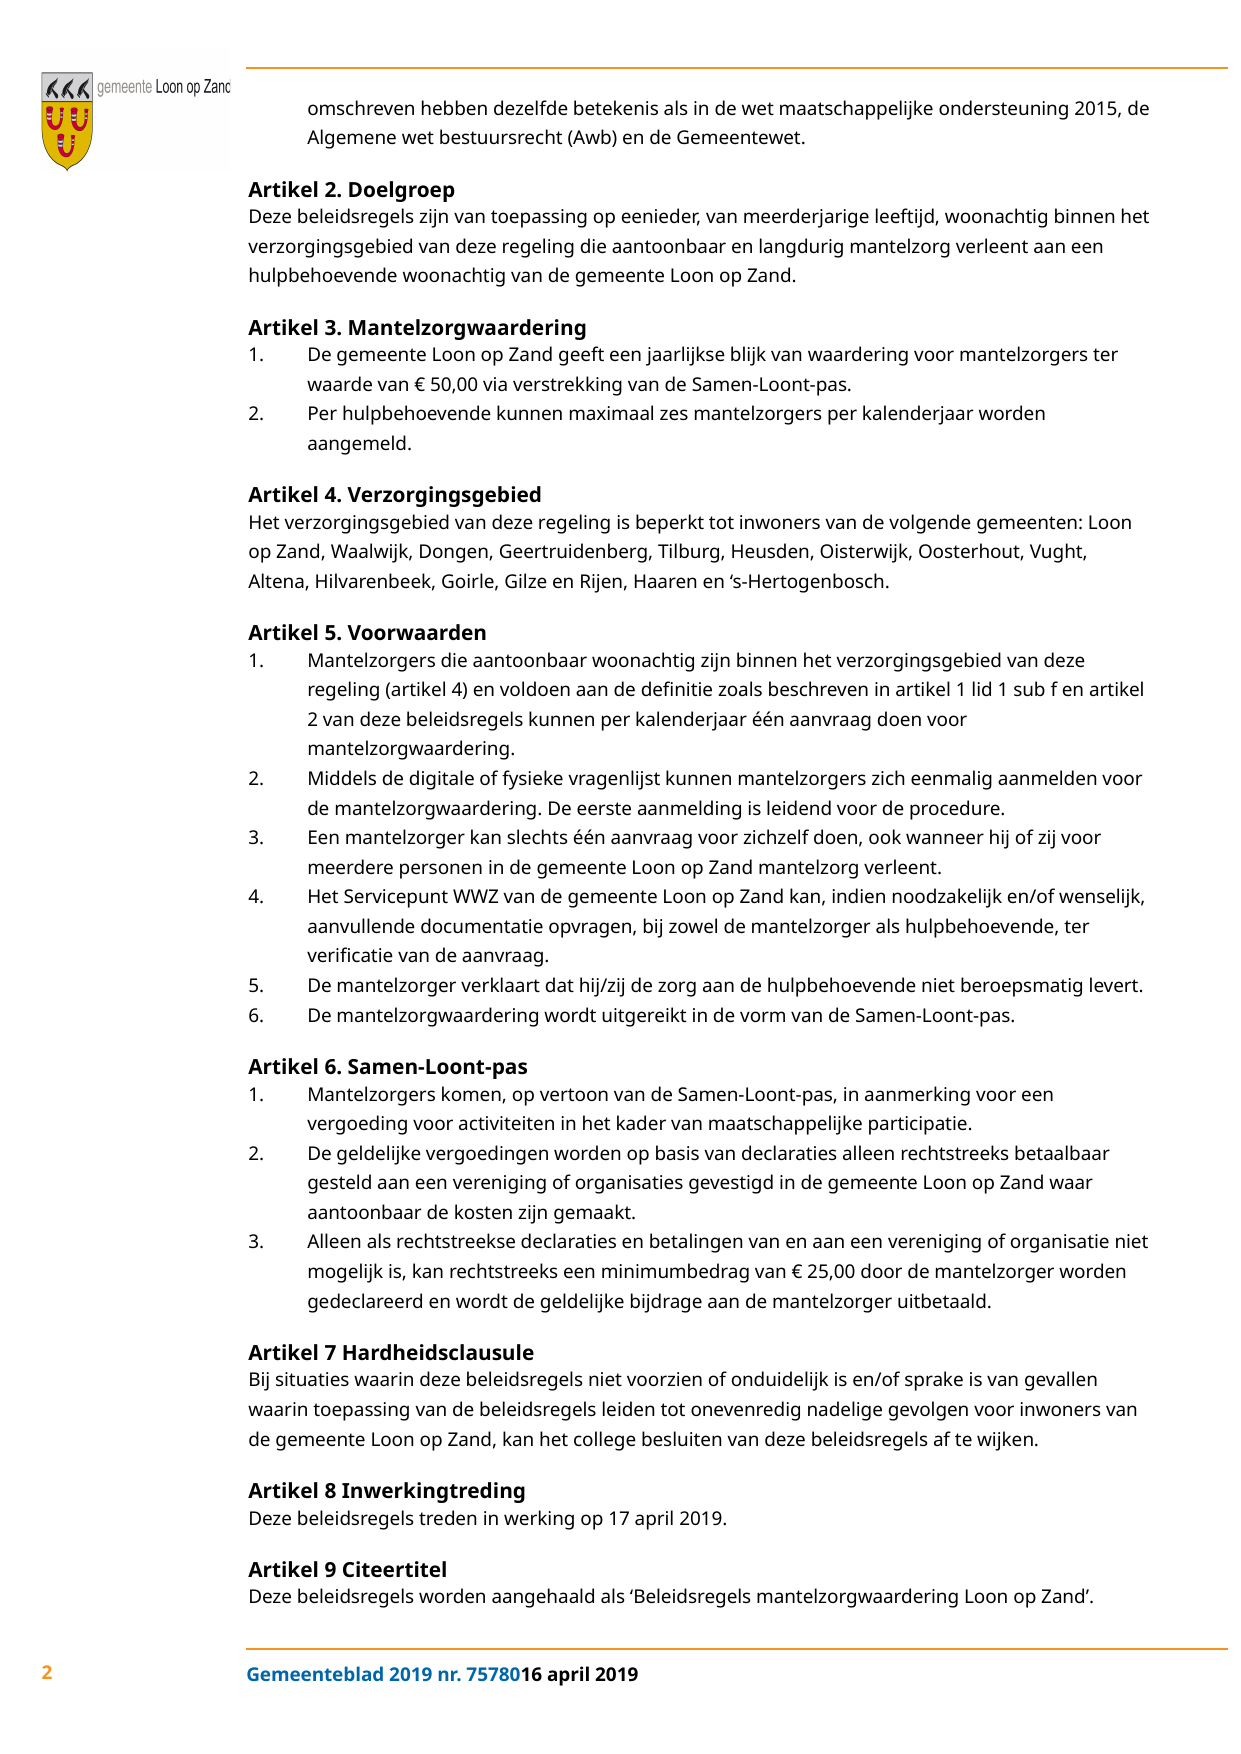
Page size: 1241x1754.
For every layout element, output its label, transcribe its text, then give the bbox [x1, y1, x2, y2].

text Bij situaties waarin deze beleidsregels niet voorzien of onduidelijk is en/of sprake is van gevallen waarin toepassing van de beleidsregels leiden tot onevenredig nadelige gevolgen voor inwoners van de gemeente Loon op Zand, kan het college besluiten van deze beleidsregels af te wijken. [248, 1367, 1152, 1452]
list De mantelzorger verklaart dat hij/zij de zorg aan de hulpbehoevende niet beroepsmatig levert. [248, 972, 1152, 998]
text Artikel 8 Inwerkingtreding [248, 1476, 1152, 1505]
text Artikel 3. Mantelzorgwaardering [248, 313, 1152, 341]
text Artikel 4. Verzorgingsgebied [248, 480, 1152, 509]
text Deze beleidsregels treden in werking op 17 april 2019. [248, 1505, 1152, 1530]
picture [41, 47, 231, 172]
list omschreven hebben dezelfde betekenis als in de wet maatschappelijke ondersteuning 2015, de Algemene wet bestuursrecht (Awb) en de Gemeentewet. [248, 95, 1152, 150]
text Deze beleidsregels worden aangehaald als ‘Beleidsregels mantelzorgwaardering Loon op Zand’. [248, 1583, 1152, 1609]
text Het verzorgingsgebied van deze regeling is beperkt tot inwoners van de volgende gemeenten: Loon op Zand, Waalwijk, Dongen, Geertruidenberg, Tilburg, Heusden, Oisterwijk, Oosterhout, Vught, Altena, Hilvarenbeek, Goirle, Gilze en Rijen, Haaren en ‘s-Hertogenbosch. [248, 509, 1152, 594]
list Mantelzorgers komen, op vertoon van de Samen-Loont-pas, in aanmerking voor een vergoeding voor activiteiten in het kader van maatschappelijke participatie. [248, 1081, 1152, 1136]
text Artikel 7 Hardheidsclausule [248, 1338, 1152, 1367]
list De gemeente Loon op Zand geeft een jaarlijkse blijk van waardering voor mantelzorgers ter waarde van € 50,00 via verstrekking van de Samen-Loont-pas. [248, 341, 1152, 397]
list De geldelijke vergoedingen worden op basis van declaraties alleen rechtstreeks betaalbaar gesteld aan een vereniging of organisaties gevestigd in de gemeente Loon op Zand waar aantoonbaar de kosten zijn gemaakt. [248, 1140, 1152, 1225]
list De mantelzorgwaardering wordt uitgereikt in de vorm van de Samen-Loont-pas. [248, 1002, 1152, 1028]
list Alleen als rechtstreekse declaraties en betalingen van en aan een vereniging of organisatie niet mogelijk is, kan rechtstreeks een minimumbedrag van € 25,00 door de mantelzorger worden gedeclareerd en wordt de geldelijke bijdrage aan de mantelzorger uitbetaald. [248, 1229, 1152, 1313]
list Per hulpbehoevende kunnen maximaal zes mantelzorgers per kalenderjaar worden aangemeld. [248, 400, 1152, 456]
text Artikel 9 Citeertitel [248, 1555, 1152, 1583]
text Deze beleidsregels zijn van toepassing op eenieder, van meerderjarige leeftijd, woonachtig binnen het verzorgingsgebied van deze regeling die aantoonbaar en langdurig mantelzorg verleent aan een hulpbehoevende woonachtig van de gemeente Loon op Zand. [248, 203, 1152, 288]
list Een mantelzorger kan slechts één aanvraag voor zichzelf doen, ook wanneer hij of zij voor meerdere personen in de gemeente Loon op Zand mantelzorg verleent. [248, 824, 1152, 880]
list Mantelzorgers die aantoonbaar woonachtig zijn binnen het verzorgingsgebied van deze regeling (artikel 4) en voldoen aan de definitie zoals beschreven in artikel 1 lid 1 sub f en artikel 2 van deze beleidsregels kunnen per kalenderjaar één aanvraag doen voor mantelzorgwaardering. [248, 647, 1152, 761]
list Het Servicepunt WWZ van de gemeente Loon op Zand kan, indien noodzakelijk en/of wenselijk, aanvullende documentatie opvragen, bij zowel de mantelzorger als hulpbehoevende, ter verificatie van de aanvraag. [248, 883, 1152, 968]
list Middels de digitale of fysieke vragenlijst kunnen mantelzorgers zich eenmalig aanmelden voor de mantelzorgwaardering. De eerste aanmelding is leidend voor de procedure. [248, 765, 1152, 821]
text Artikel 5. Voorwaarden [248, 618, 1152, 647]
text Artikel 6. Samen-Loont-pas [248, 1052, 1152, 1081]
text Artikel 2. Doelgroep [248, 175, 1152, 203]
